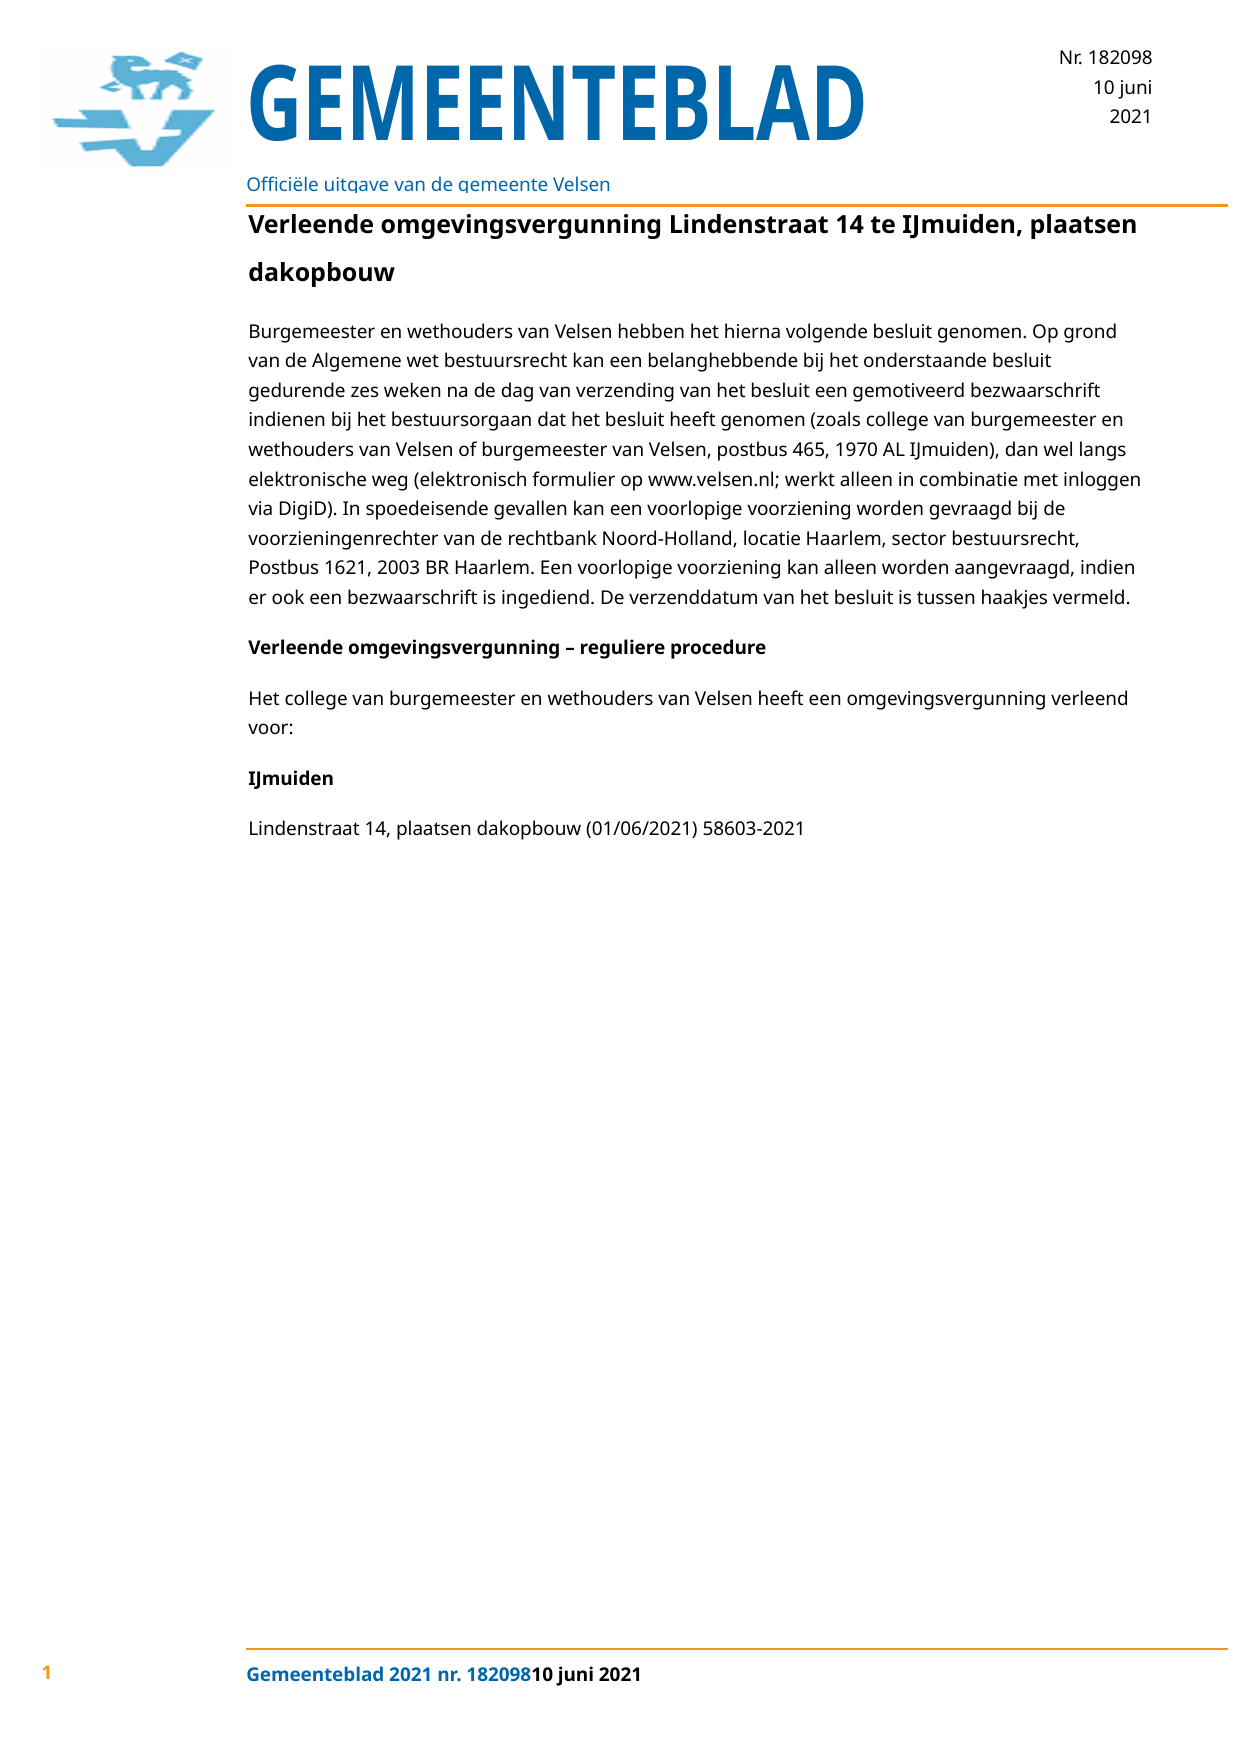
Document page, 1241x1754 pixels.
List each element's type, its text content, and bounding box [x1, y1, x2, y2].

text Het college van burgemeester en wethouders van Velsen heeft een omgevingsvergunning verleend voor: [248, 685, 1152, 740]
text Burgemeester en wethouders van Velsen hebben het hierna volgende besluit genomen. Op grond van de Algemene wet bestuursrecht kan een belanghebbende bij het onderstaande besluit gedurende zes weken na de dag van verzending van het besluit een gemotiveerd bezwaarschrift indienen bij het bestuursorgaan dat het besluit heeft genomen (zoals college van burgemeester en wethouders van Velsen of burgemeester van Velsen, postbus 465, 1970 AL IJmuiden), dan wel langs elektronische weg (elektronisch formulier op www.velsen.nl; werkt alleen in combinatie met inloggen via DigiD). In spoedeisende gevallen kan een voorlopige voorziening worden gevraagd bij de voorzieningenrechter van de rechtbank Noord-Holland, locatie Haarlem, sector bestuursrecht, Postbus 1621, 2003 BR Haarlem. Een voorlopige voorziening kan alleen worden aangevraagd, indien er ook een bezwaarschrift is ingediend. De verzenddatum van het besluit is tussen haakjes vermeld. [248, 318, 1152, 610]
text Verleende omgevingsvergunning – reguliere procedure [248, 634, 1152, 660]
text Lindenstraat 14, plaatsen dakopbouw (01/06/2021) 58603-2021 [248, 815, 1152, 841]
picture [41, 47, 231, 172]
text Verleende omgevingsvergunning Lindenstraat 14 te IJmuiden, plaatsen dakopbouw [248, 207, 1152, 288]
text IJmuiden [248, 765, 1152, 791]
